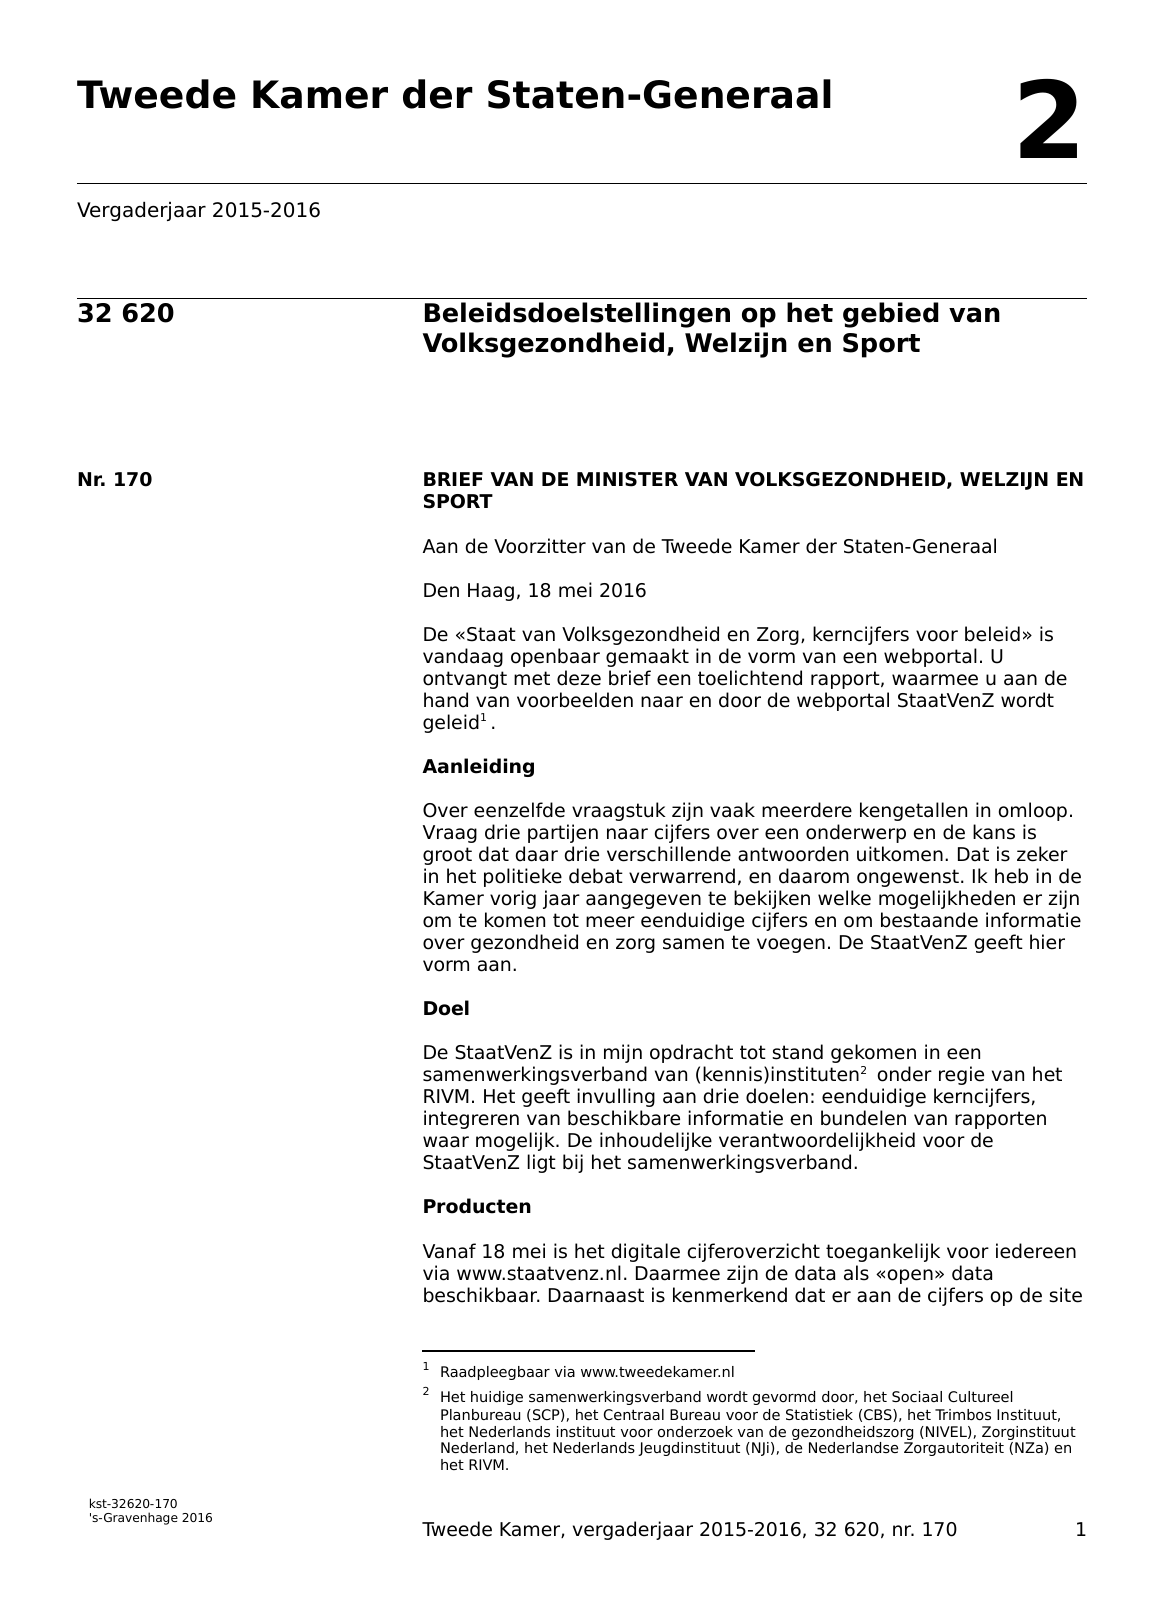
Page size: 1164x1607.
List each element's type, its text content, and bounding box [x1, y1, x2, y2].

table_header Tweede Kamer der Staten-Generaal [77, 59, 886, 183]
text Het huidige samenwerkingsverband wordt gevormd door, het Sociaal Cultureel Planbureau (SCP), het Centraal Bureau voor de Statistiek (CBS), het Trimbos Instituut, het Nederlands instituut voor onderzoek van de gezondheidszorg (NIVEL), Zorginstituut Nederland, het Nederlands Jeugdinstituut (NJi), de Nederlandse Zorgautoriteit (NZa) en het RIVM. [422, 1385, 1087, 1474]
text Aan de Voorzitter van de Tweede Kamer der Staten-Generaal [422, 536, 1087, 557]
subtitle Nr. 170 BRIEF VAN DE MINISTER VAN VOLKSGEZONDHEID, WELZIJN EN SPORT [77, 469, 1087, 513]
text De StaatVenZ is in mijn opdracht tot stand gekomen in een samenwerkingsverband van (kennis)instituten onder regie van het RIVM. Het geeft invulling aan drie doelen: eenduidige kerncijfers, integreren van beschikbare informatie en bundelen van rapporten waar mogelijk. De inhoudelijke verantwoordelijkheid voor de StaatVenZ ligt bij het samenwerkingsverband. [422, 1042, 1087, 1174]
subtitle 32 620 Beleidsdoelstellingen op het gebied van Volksgezondheid, Welzijn en Sport [77, 299, 1087, 358]
text Raadpleegbaar via www.tweedekamer.nl [422, 1360, 1087, 1382]
text 's-Gravenhage 2016 [88, 1511, 323, 1525]
text Vanaf 18 mei is het digitale cijferoverzicht toegankelijk voor iedereen via www.staatvenz.nl. Daarmee zijn de data als «open» data beschikbaar. Daarnaast is kenmerkend dat er aan de cijfers op de site [422, 1241, 1087, 1306]
subtitle Doel [422, 998, 1087, 1020]
text kst-32620-170 [88, 1497, 323, 1511]
text Over eenzelfde vraagstuk zijn vaak meerdere kengetallen in omloop. Vraag drie partijen naar cijfers over een onderwerp en de kans is groot dat daar drie verschillende antwoorden uitkomen. Dat is zeker in het politieke debat verwarrend, en daarom ongewenst. Ik heb in de Kamer vorig jaar aangegeven te bekijken welke mogelijkheden er zijn om te komen tot meer eenduidige cijfers en om bestaande informatie over gezondheid en zorg samen te voegen. De StaatVenZ geeft hier vorm aan. [422, 800, 1087, 976]
subtitle Producten [422, 1196, 1087, 1218]
subtitle Aanleiding [422, 756, 1087, 778]
table_header 2 [886, 59, 1087, 183]
text De «Staat van Volksgezondheid en Zorg, kerncijfers voor beleid» is vandaag openbaar gemaakt in de vorm van een webportal. U ontvangt met deze brief een toelichtend rapport, waarmee u aan de hand van voorbeelden naar en door de webportal StaatVenZ wordt geleid. [422, 624, 1087, 734]
text Den Haag, 18 mei 2016 [422, 580, 1087, 602]
table_cell Vergaderjaar 2015-2016 [77, 184, 1087, 298]
